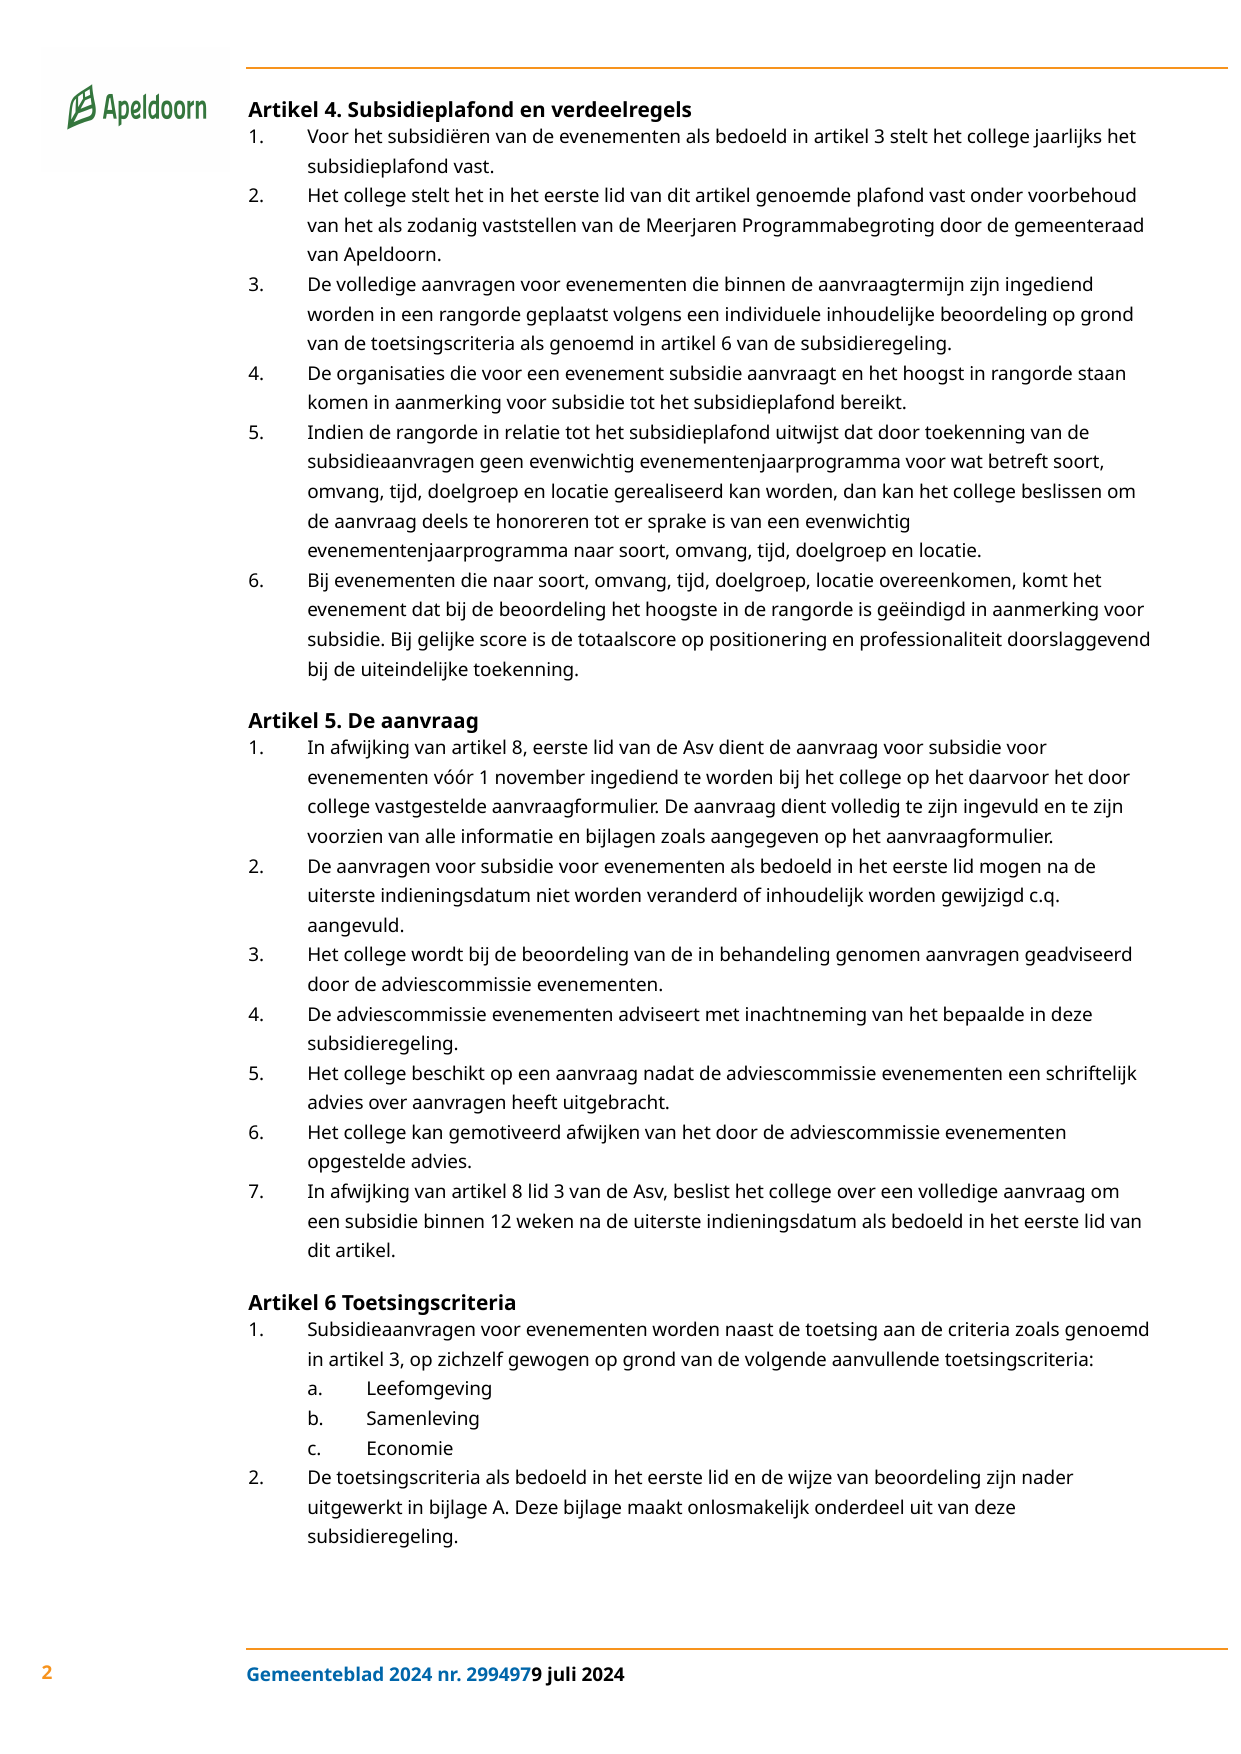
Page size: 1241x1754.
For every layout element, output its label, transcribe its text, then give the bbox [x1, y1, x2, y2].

list Economie [307, 1435, 1152, 1460]
list Het college kan gemotiveerd afwijken van het door de adviescommissie evenementen opgestelde advies. [248, 1119, 1152, 1174]
list Voor het subsidiëren van de evenementen als bedoeld in artikel 3 stelt het college jaarlijks het subsidieplafond vast. [248, 123, 1152, 178]
list De adviescommissie evenementen adviseert met inachtneming van het bepaalde in deze subsidieregeling. [248, 1001, 1152, 1056]
list Subsidieaanvragen voor evenementen worden naast de toetsing aan de criteria zoals genoemd in artikel 3, op zichzelf gewogen op grond van de volgende aanvullende toetsingscriteria: [248, 1316, 1152, 1372]
list In afwijking van artikel 8 lid 3 van de Asv, beslist het college over een volledige aanvraag om een subsidie binnen 12 weken na de uiterste indieningsdatum als bedoeld in het eerste lid van dit artikel. [248, 1178, 1152, 1263]
list Het college wordt bij de beoordeling van de in behandeling genomen aanvragen geadviseerd door de adviescommissie evenementen. [248, 942, 1152, 997]
list Bij evenementen die naar soort, omvang, tijd, doelgroep, locatie overeenkomen, komt het evenement dat bij de beoordeling het hoogste in de rangorde is geëindigd in aanmerking voor subsidie. Bij gelijke score is de totaalscore op positionering en professionaliteit doorslaggevend bij de uiteindelijke toekenning. [248, 567, 1152, 681]
list De volledige aanvragen voor evenementen die binnen de aanvraagtermijn zijn ingediend worden in een rangorde geplaatst volgens een individuele inhoudelijke beoordeling op grond van de toetsingscriteria als genoemd in artikel 6 van de subsidieregeling. [248, 271, 1152, 356]
text Artikel 4. Subsidieplafond en verdeelregels [248, 95, 1152, 123]
list Het college stelt het in het eerste lid van dit artikel genoemde plafond vast onder voorbehoud van het als zodanig vaststellen van de Meerjaren Programmabegroting door de gemeenteraad van Apeldoorn. [248, 182, 1152, 267]
list Leefomgeving [307, 1376, 1152, 1401]
list De organisaties die voor een evenement subsidie aanvraagt en het hoogst in rangorde staan komen in aanmerking voor subsidie tot het subsidieplafond bereikt. [248, 360, 1152, 415]
text Artikel 6 Toetsingscriteria [248, 1288, 1152, 1316]
text Artikel 5. De aanvraag [248, 706, 1152, 734]
list De toetsingscriteria als bedoeld in het eerste lid en de wijze van beoordeling zijn nader uitgewerkt in bijlage A. Deze bijlage maakt onlosmakelijk onderdeel uit van deze subsidieregeling. [248, 1464, 1152, 1549]
list Het college beschikt op een aanvraag nadat de adviescommissie evenementen een schriftelijk advies over aanvragen heeft uitgebracht. [248, 1060, 1152, 1115]
picture [41, 47, 231, 172]
list De aanvragen voor subsidie voor evenementen als bedoeld in het eerste lid mogen na de uiterste indieningsdatum niet worden veranderd of inhoudelijk worden gewijzigd c.q. aangevuld. [248, 853, 1152, 938]
list In afwijking van artikel 8, eerste lid van de Asv dient de aanvraag voor subsidie voor evenementen vóór 1 november ingediend te worden bij het college op het daarvoor het door college vastgestelde aanvraagformulier. De aanvraag dient volledig te zijn ingevuld en te zijn voorzien van alle informatie en bijlagen zoals aangegeven op het aanvraagformulier. [248, 734, 1152, 849]
list Indien de rangorde in relatie tot het subsidieplafond uitwijst dat door toekenning van de subsidieaanvragen geen evenwichtig evenementenjaarprogramma voor wat betreft soort, omvang, tijd, doelgroep en locatie gerealiseerd kan worden, dan kan het college beslissen om de aanvraag deels te honoreren tot er sprake is van een evenwichtig evenementenjaarprogramma naar soort, omvang, tijd, doelgroep en locatie. [248, 419, 1152, 563]
list Samenleving [307, 1405, 1152, 1431]
